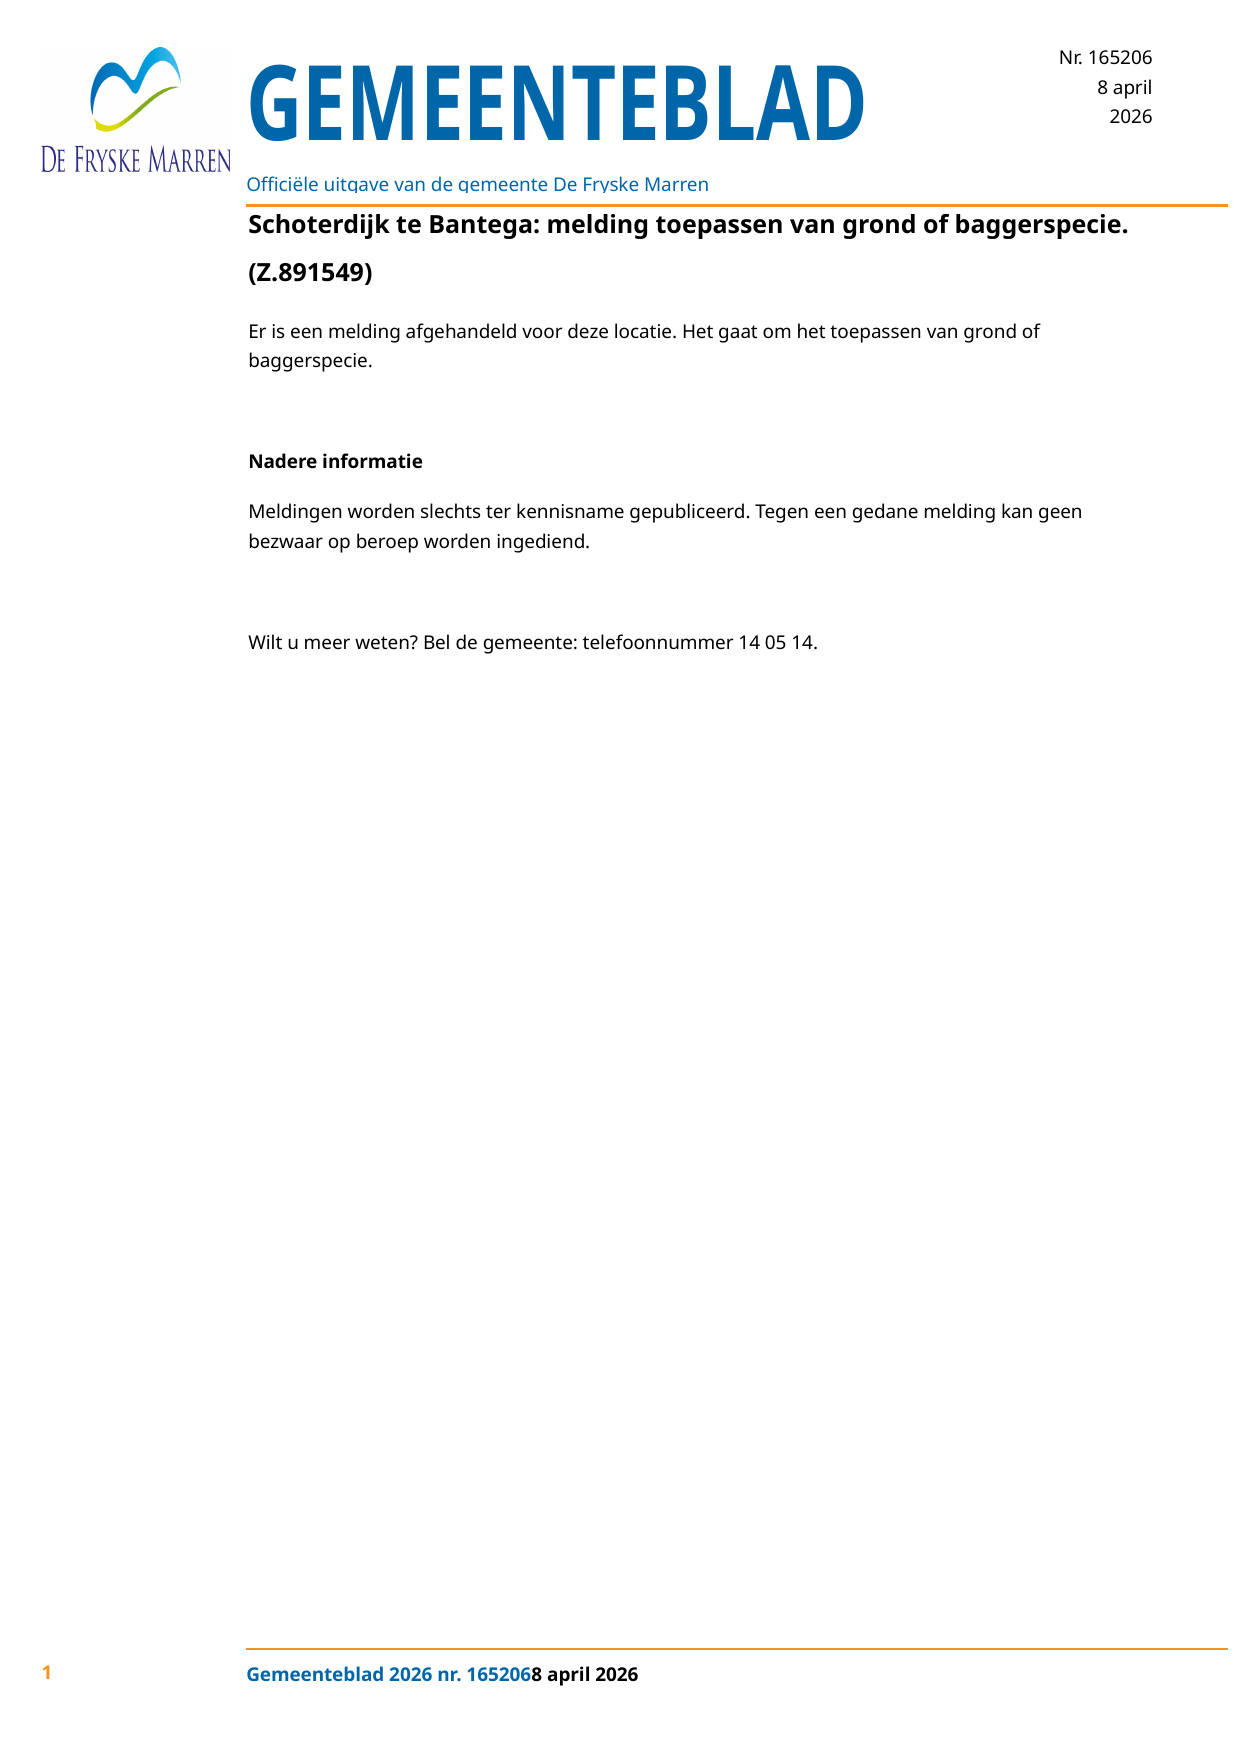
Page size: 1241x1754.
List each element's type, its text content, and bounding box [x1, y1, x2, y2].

text Er is een melding afgehandeld voor deze locatie. Het gaat om het toepassen van grond of baggerspecie. [248, 318, 1152, 373]
text Nadere informatie [248, 448, 1152, 474]
picture [41, 47, 231, 172]
text Meldingen worden slechts ter kennisname gepubliceerd. Tegen een gedane melding kan geen bezwaar op beroep worden ingediend. [248, 499, 1152, 554]
text Wilt u meer weten? Bel de gemeente: telefoonnummer 14 05 14. [248, 629, 1152, 655]
text Schoterdijk te Bantega: melding toepassen van grond of baggerspecie. (Z.891549) [248, 207, 1152, 288]
